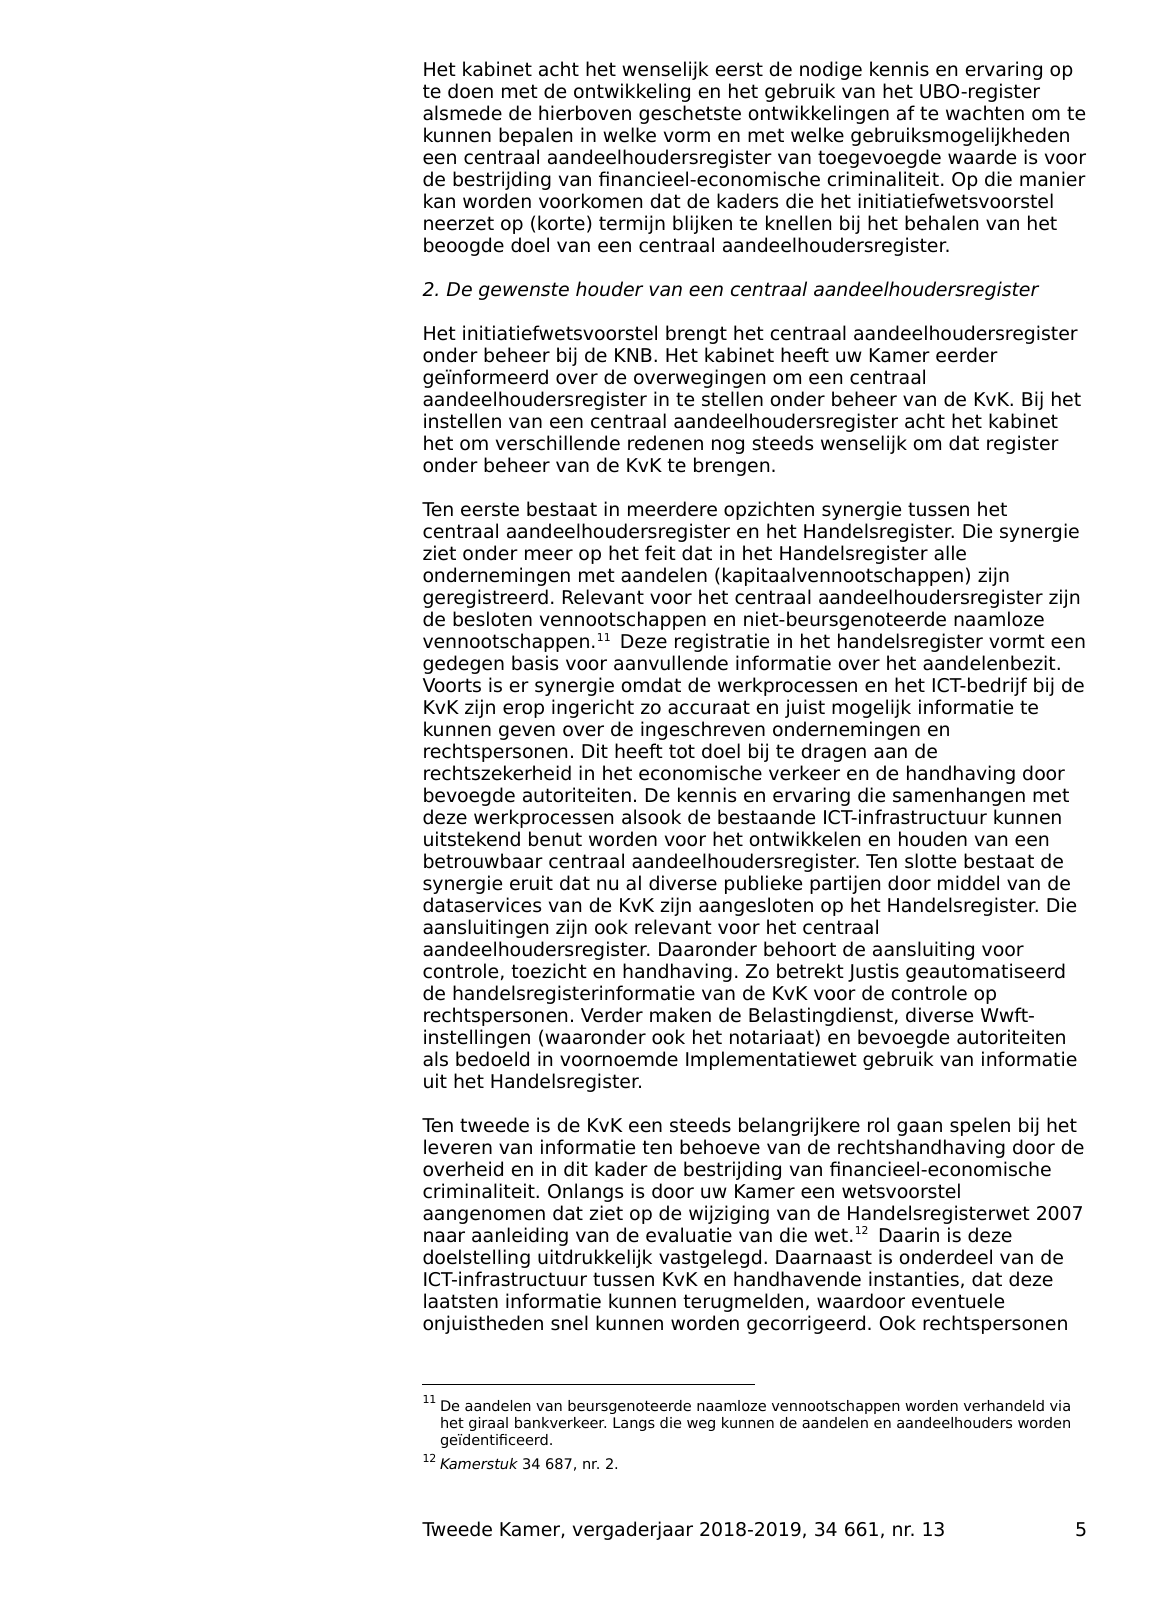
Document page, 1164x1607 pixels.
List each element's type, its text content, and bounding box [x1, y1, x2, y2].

text De aandelen van beursgenoteerde naamloze vennootschappen worden verhandeld via het giraal bankverkeer. Langs die weg kunnen de aandelen en aandeelhouders worden geïdentificeerd. [422, 1393, 1087, 1449]
subtitle 2. De gewenste houder van een centraal aandeelhoudersregister [422, 279, 1087, 301]
text Het initiatiefwetsvoorstel brengt het centraal aandeelhoudersregister onder beheer bij de KNB. Het kabinet heeft uw Kamer eerder geïnformeerd over de overwegingen om een centraal aandeelhoudersregister in te stellen onder beheer van de KvK. Bij het instellen van een centraal aandeelhoudersregister acht het kabinet het om verschillende redenen nog steeds wenselijk om dat register onder beheer van de KvK te brengen. [422, 323, 1087, 477]
text Het kabinet acht het wenselijk eerst de nodige kennis en ervaring op te doen met de ontwikkeling en het gebruik van het UBO-register alsmede de hierboven geschetste ontwikkelingen af te wachten om te kunnen bepalen in welke vorm en met welke gebruiksmogelijkheden een centraal aandeelhoudersregister van toegevoegde waarde is voor de bestrijding van financieel-economische criminaliteit. Op die manier kan worden voorkomen dat de kaders die het initiatiefwetsvoorstel neerzet op (korte) termijn blijken te knellen bij het behalen van het beoogde doel van een centraal aandeelhoudersregister. [422, 59, 1087, 257]
text Kamerstuk 34 687, nr. 2. [422, 1452, 1087, 1474]
text Ten eerste bestaat in meerdere opzichten synergie tussen het centraal aandeelhoudersregister en het Handelsregister. Die synergie ziet onder meer op het feit dat in het Handelsregister alle ondernemingen met aandelen (kapitaalvennootschappen) zijn geregistreerd. Relevant voor het centraal aandeelhoudersregister zijn de besloten vennootschappen en niet-beursgenoteerde naamloze vennootschappen. Deze registratie in het handelsregister vormt een gedegen basis voor aanvullende informatie over het aandelenbezit. Voorts is er synergie omdat de werkprocessen en het ICT-bedrijf bij de KvK zijn erop ingericht zo accuraat en juist mogelijk informatie te kunnen geven over de ingeschreven ondernemingen en rechtspersonen. Dit heeft tot doel bij te dragen aan de rechtszekerheid in het economische verkeer en de handhaving door bevoegde autoriteiten. De kennis en ervaring die samenhangen met deze werkprocessen alsook de bestaande ICT-infrastructuur kunnen uitstekend benut worden voor het ontwikkelen en houden van een betrouwbaar centraal aandeelhoudersregister. Ten slotte bestaat de synergie eruit dat nu al diverse publieke partijen door middel van de dataservices van de KvK zijn aangesloten op het Handelsregister. Die aansluitingen zijn ook relevant voor het centraal aandeelhoudersregister. Daaronder behoort de aansluiting voor controle, toezicht en handhaving. Zo betrekt Justis geautomatiseerd de handelsregisterinformatie van de KvK voor de controle op rechtspersonen. Verder maken de Belastingdienst, diverse Wwft-instellingen (waaronder ook het notariaat) en bevoegde autoriteiten als bedoeld in voornoemde Implementatiewet gebruik van informatie uit het Handelsregister. [422, 499, 1087, 1093]
text Ten tweede is de KvK een steeds belangrijkere rol gaan spelen bij het leveren van informatie ten behoeve van de rechtshandhaving door de overheid en in dit kader de bestrijding van financieel-economische criminaliteit. Onlangs is door uw Kamer een wetsvoorstel aangenomen dat ziet op de wijziging van de Handelsregisterwet 2007 naar aanleiding van de evaluatie van die wet. Daarin is deze doelstelling uitdrukkelijk vastgelegd. Daarnaast is onderdeel van de ICT-infrastructuur tussen KvK en handhavende instanties, dat deze laatsten informatie kunnen terugmelden, waardoor eventuele onjuistheden snel kunnen worden gecorrigeerd. Ook rechtspersonen [422, 1115, 1087, 1335]
